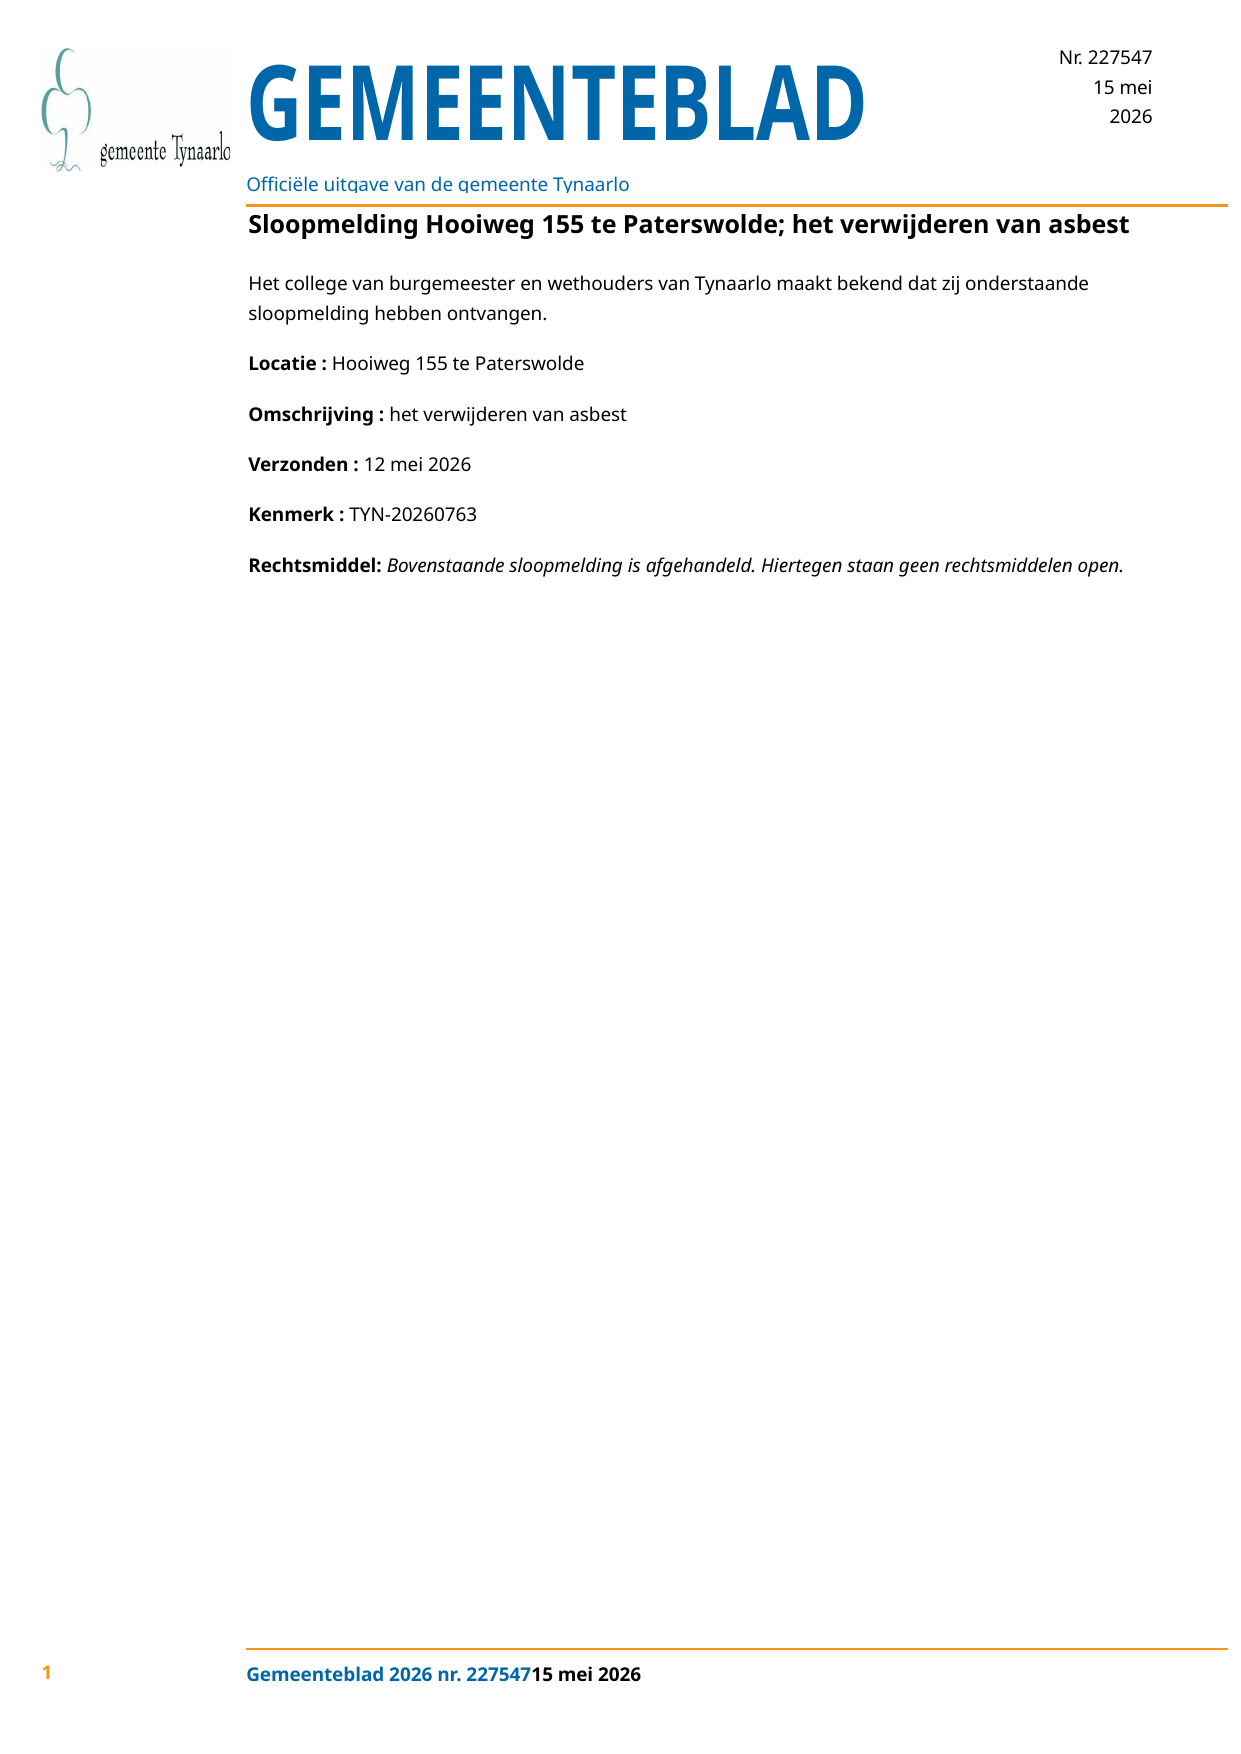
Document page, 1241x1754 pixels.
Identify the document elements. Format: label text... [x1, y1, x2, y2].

text Verzonden : 12 mei 2026 [248, 451, 1152, 477]
text Omschrijving : het verwijderen van asbest [248, 401, 1152, 426]
text Kenmerk : TYN-20260763 [248, 502, 1152, 527]
text Locatie : Hooiweg 155 te Paterswolde [248, 350, 1152, 376]
text Sloopmelding Hooiweg 155 te Paterswolde; het verwijderen van asbest [248, 207, 1152, 241]
picture [41, 47, 231, 172]
text Rechtsmiddel: Bovenstaande sloopmelding is afgehandeld. Hiertegen staan geen rechtsmiddelen open. [248, 552, 1152, 578]
text Het college van burgemeester en wethouders van Tynaarlo maakt bekend dat zij onderstaande sloopmelding hebben ontvangen. [248, 270, 1152, 326]
